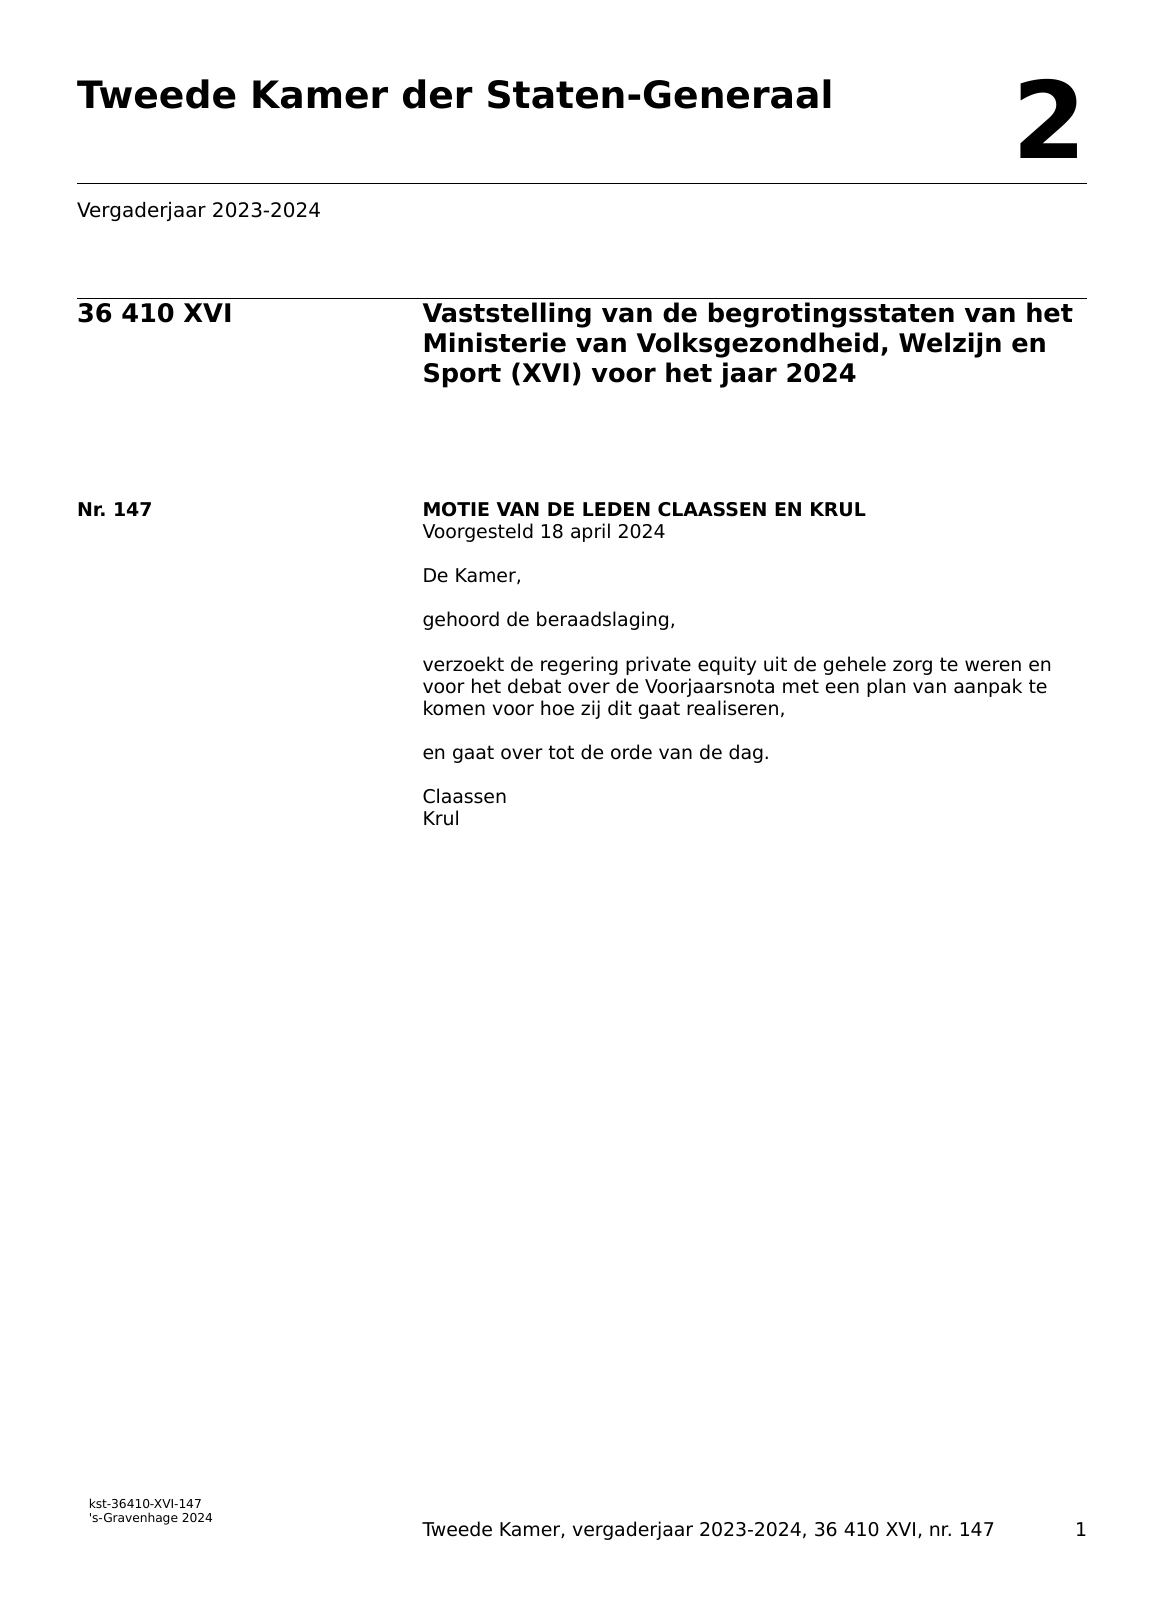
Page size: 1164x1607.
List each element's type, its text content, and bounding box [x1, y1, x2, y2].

table_header Tweede Kamer der Staten-Generaal [77, 59, 886, 183]
subtitle 36 410 XVI Vaststelling van de begrotingsstaten van het Ministerie van Volksgezondheid, Welzijn en Sport (XVI) voor het jaar 2024 [77, 299, 1087, 388]
subtitle Nr. 147 MOTIE VAN DE LEDEN CLAASSEN EN KRUL [77, 499, 1087, 521]
table_header 2 [886, 59, 1087, 183]
table_cell Vergaderjaar 2023-2024 [77, 184, 1087, 298]
text kst-36410-XVI-147 [88, 1497, 323, 1511]
text Claassen [422, 786, 1087, 808]
text gehoord de beraadslaging, [422, 609, 1087, 631]
text 's-Gravenhage 2024 [88, 1511, 323, 1525]
text Krul [422, 808, 1087, 830]
text en gaat over tot de orde van de dag. [422, 742, 1087, 764]
text Voorgesteld 18 april 2024 [422, 521, 1087, 543]
text verzoekt de regering private equity uit de gehele zorg te weren en voor het debat over de Voorjaarsnota met een plan van aanpak te komen voor hoe zij dit gaat realiseren, [422, 653, 1087, 719]
text De Kamer, [422, 565, 1087, 587]
